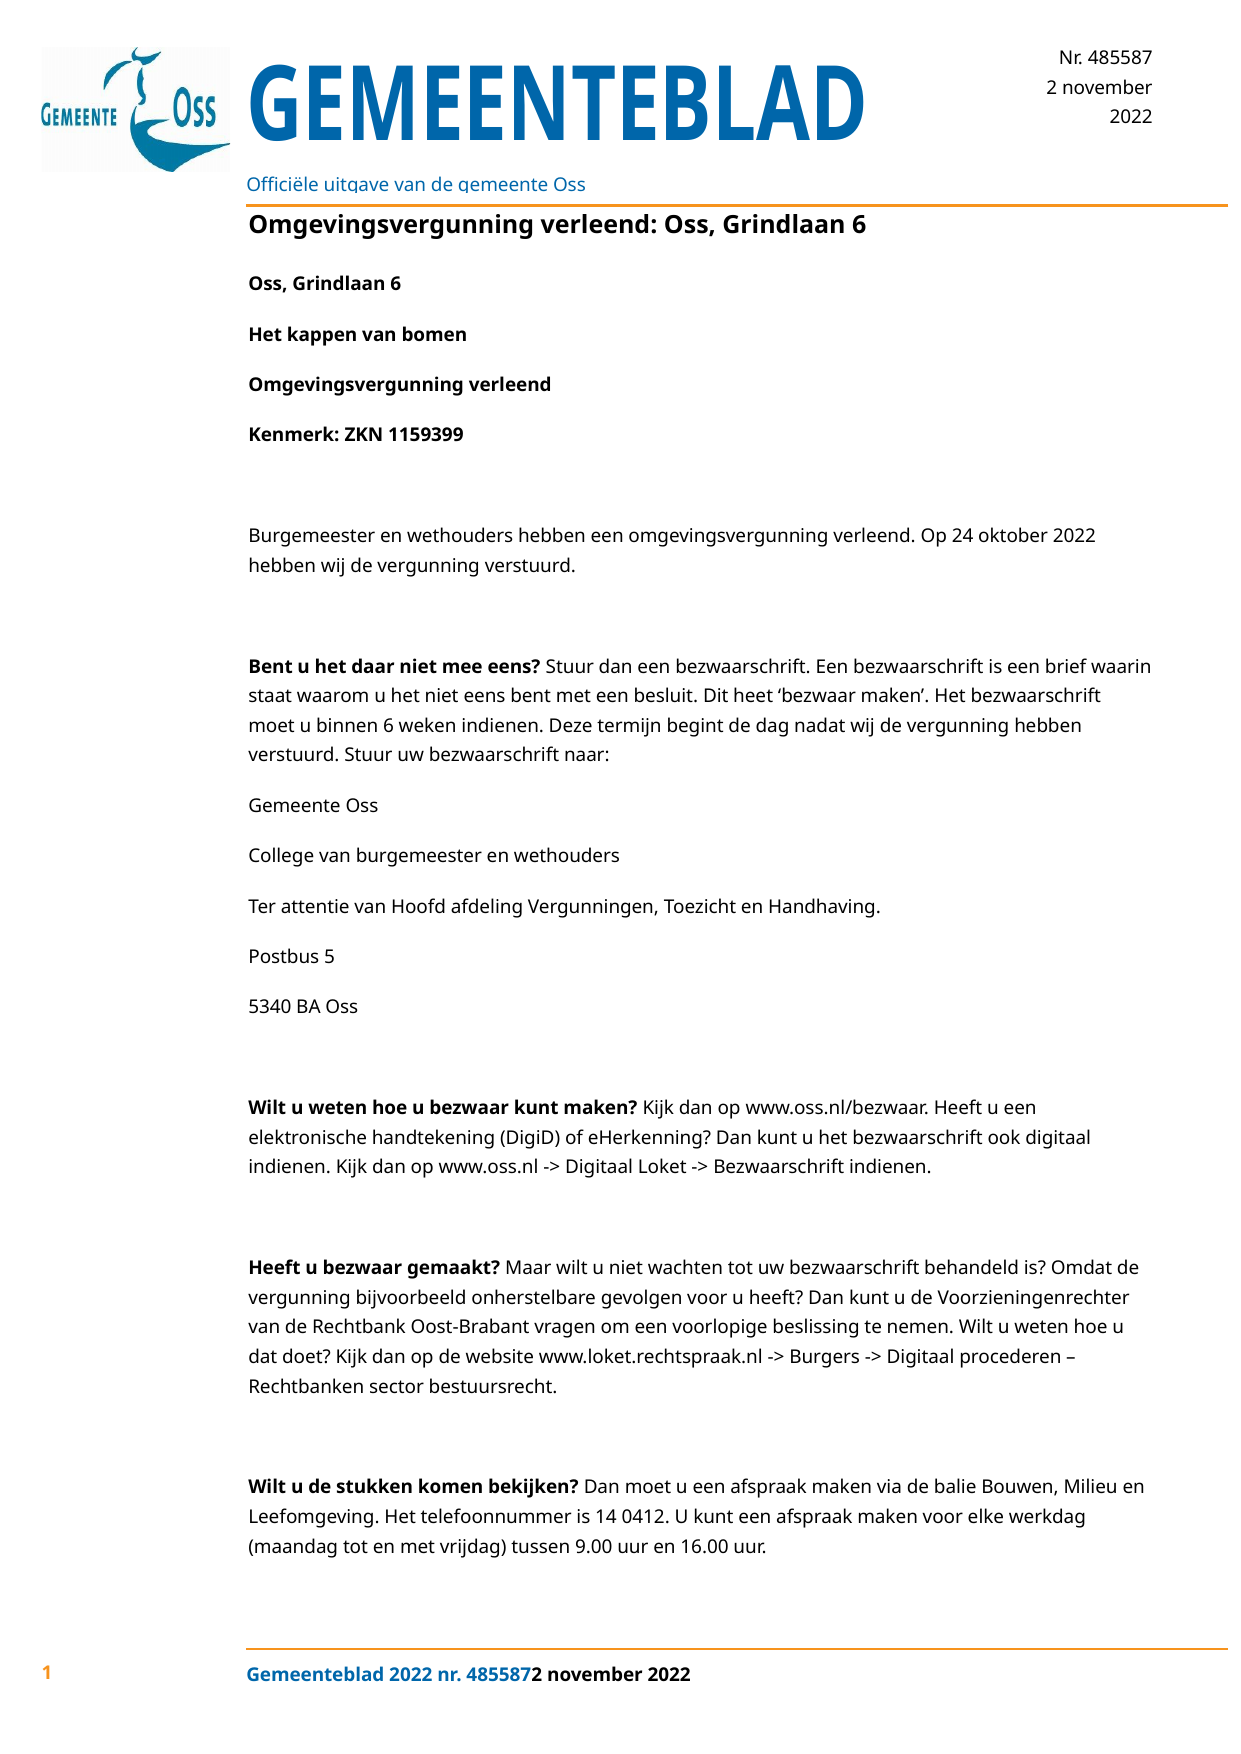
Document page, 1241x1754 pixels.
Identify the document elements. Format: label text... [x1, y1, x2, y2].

text Ter attentie van Hoofd afdeling Vergunningen, Toezicht en Handhaving. [248, 893, 1152, 918]
text Wilt u weten hoe u bezwaar kunt maken? Kijk dan op www.oss.nl/bezwaar. Heeft u een elektronische handtekening (DigiD) of eHerkenning? Dan kunt u het bezwaarschrift ook digitaal indienen. Kijk dan op www.oss.nl -> Digitaal Loket -> Bezwaarschrift indienen. [248, 1094, 1152, 1179]
text Wilt u de stukken komen bekijken? Dan moet u een afspraak maken via de balie Bouwen, Milieu en Leefomgeving. Het telefoonnummer is 14 0412. U kunt een afspraak maken voor elke werkdag (maandag tot en met vrijdag) tussen 9.00 uur en 16.00 uur. [248, 1474, 1152, 1558]
text Gemeente Oss [248, 792, 1152, 818]
text Omgevingsvergunning verleend: Oss, Grindlaan 6 [248, 207, 1152, 241]
text Postbus 5 [248, 943, 1152, 969]
text Omgevingsvergunning verleend [248, 371, 1152, 397]
text Oss, Grindlaan 6 [248, 270, 1152, 296]
text Burgemeester en wethouders hebben een omgevingsvergunning verleend. Op 24 oktober 2022 hebben wij de vergunning verstuurd. [248, 522, 1152, 578]
text 5340 BA Oss [248, 994, 1152, 1019]
text Het kappen van bomen [248, 321, 1152, 346]
text Heeft u bezwaar gemaakt? Maar wilt u niet wachten tot uw bezwaarschrift behandeld is? Omdat de vergunning bijvoorbeeld onherstelbare gevolgen voor u heeft? Dan kunt u de Voorzieningenrechter van de Rechtbank Oost-Brabant vragen om een voorlopige beslissing te nemen. Wilt u weten hoe u dat doet? Kijk dan op de website www.loket.rechtspraak.nl -> Burgers -> Digitaal procederen – Rechtbanken sector bestuursrecht. [248, 1254, 1152, 1398]
text Bent u het daar niet mee eens? Stuur dan een bezwaarschrift. Een bezwaarschrift is een brief waarin staat waarom u het niet eens bent met een besluit. Dit heet ‘bezwaar maken’. Het bezwaarschrift moet u binnen 6 weken indienen. Deze termijn begint de dag nadat wij de vergunning hebben verstuurd. Stuur uw bezwaarschrift naar: [248, 653, 1152, 767]
text College van burgemeester en wethouders [248, 842, 1152, 868]
picture [41, 47, 231, 172]
text Kenmerk: ZKN 1159399 [248, 422, 1152, 447]
